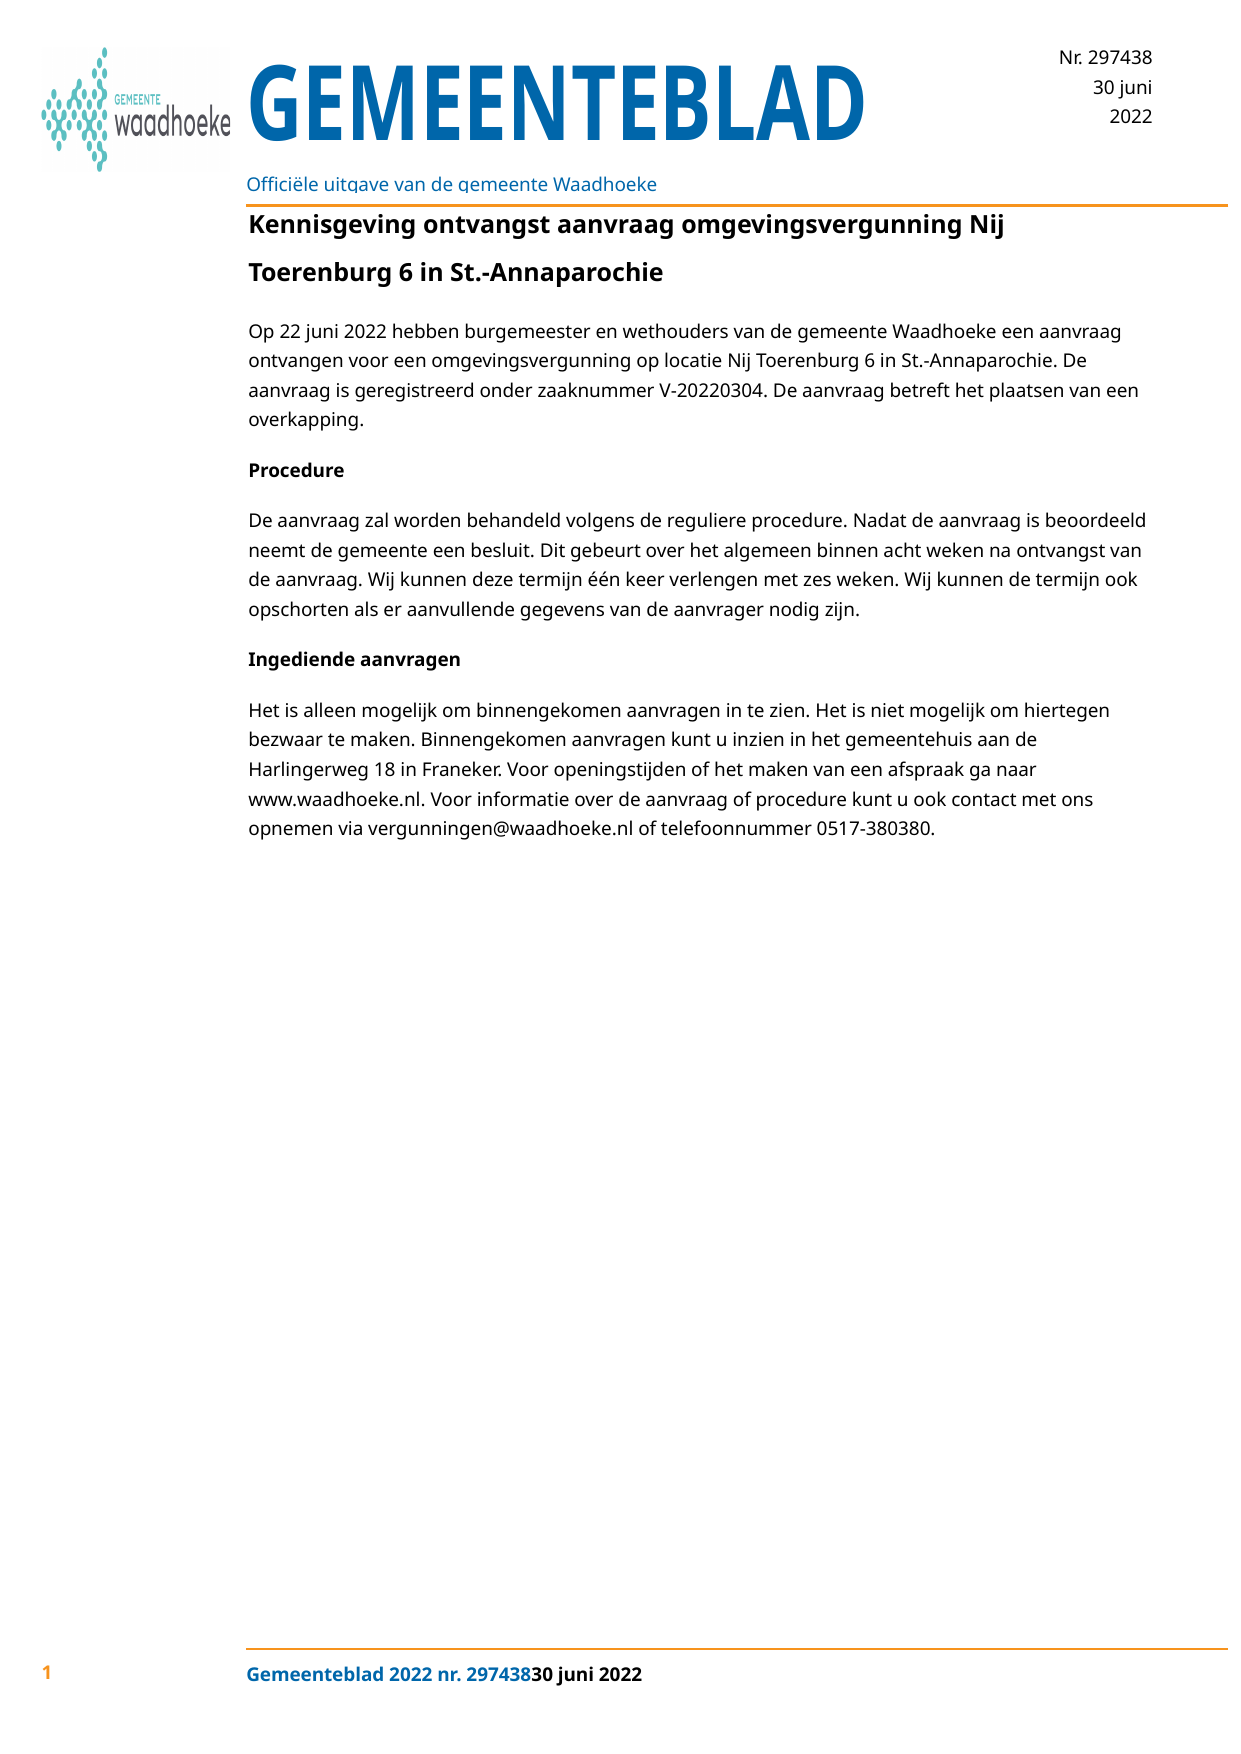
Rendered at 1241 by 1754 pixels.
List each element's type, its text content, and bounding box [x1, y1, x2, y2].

text Op 22 juni 2022 hebben burgemeester en wethouders van de gemeente Waadhoeke een aanvraag ontvangen voor een omgevingsvergunning op locatie Nij Toerenburg 6 in St.-Annaparochie. De aanvraag is geregistreerd onder zaaknummer V-20220304. De aanvraag betreft het plaatsen van een overkapping. [248, 318, 1152, 432]
text Kennisgeving ontvangst aanvraag omgevingsvergunning Nij Toerenburg 6 in St.-Annaparochie [248, 207, 1152, 288]
text Ingediende aanvragen [248, 647, 1152, 672]
text Procedure [248, 457, 1152, 483]
text Het is alleen mogelijk om binnengekomen aanvragen in te zien. Het is niet mogelijk om hiertegen bezwaar te maken. Binnengekomen aanvragen kunt u inzien in het gemeentehuis aan de Harlingerweg 18 in Franeker. Voor openingstijden of het maken van een afspraak ga naar www.waadhoeke.nl. Voor informatie over de aanvraag of procedure kunt u ook contact met ons opnemen via vergunningen@waadhoeke.nl of telefoonnummer 0517-380380. [248, 697, 1152, 841]
text De aanvraag zal worden behandeld volgens de reguliere procedure. Nadat de aanvraag is beoordeeld neemt de gemeente een besluit. Dit gebeurt over het algemeen binnen acht weken na ontvangst van de aanvraag. Wij kunnen deze termijn één keer verlengen met zes weken. Wij kunnen de termijn ook opschorten als er aanvullende gegevens van de aanvrager nodig zijn. [248, 507, 1152, 622]
picture [41, 47, 231, 172]
